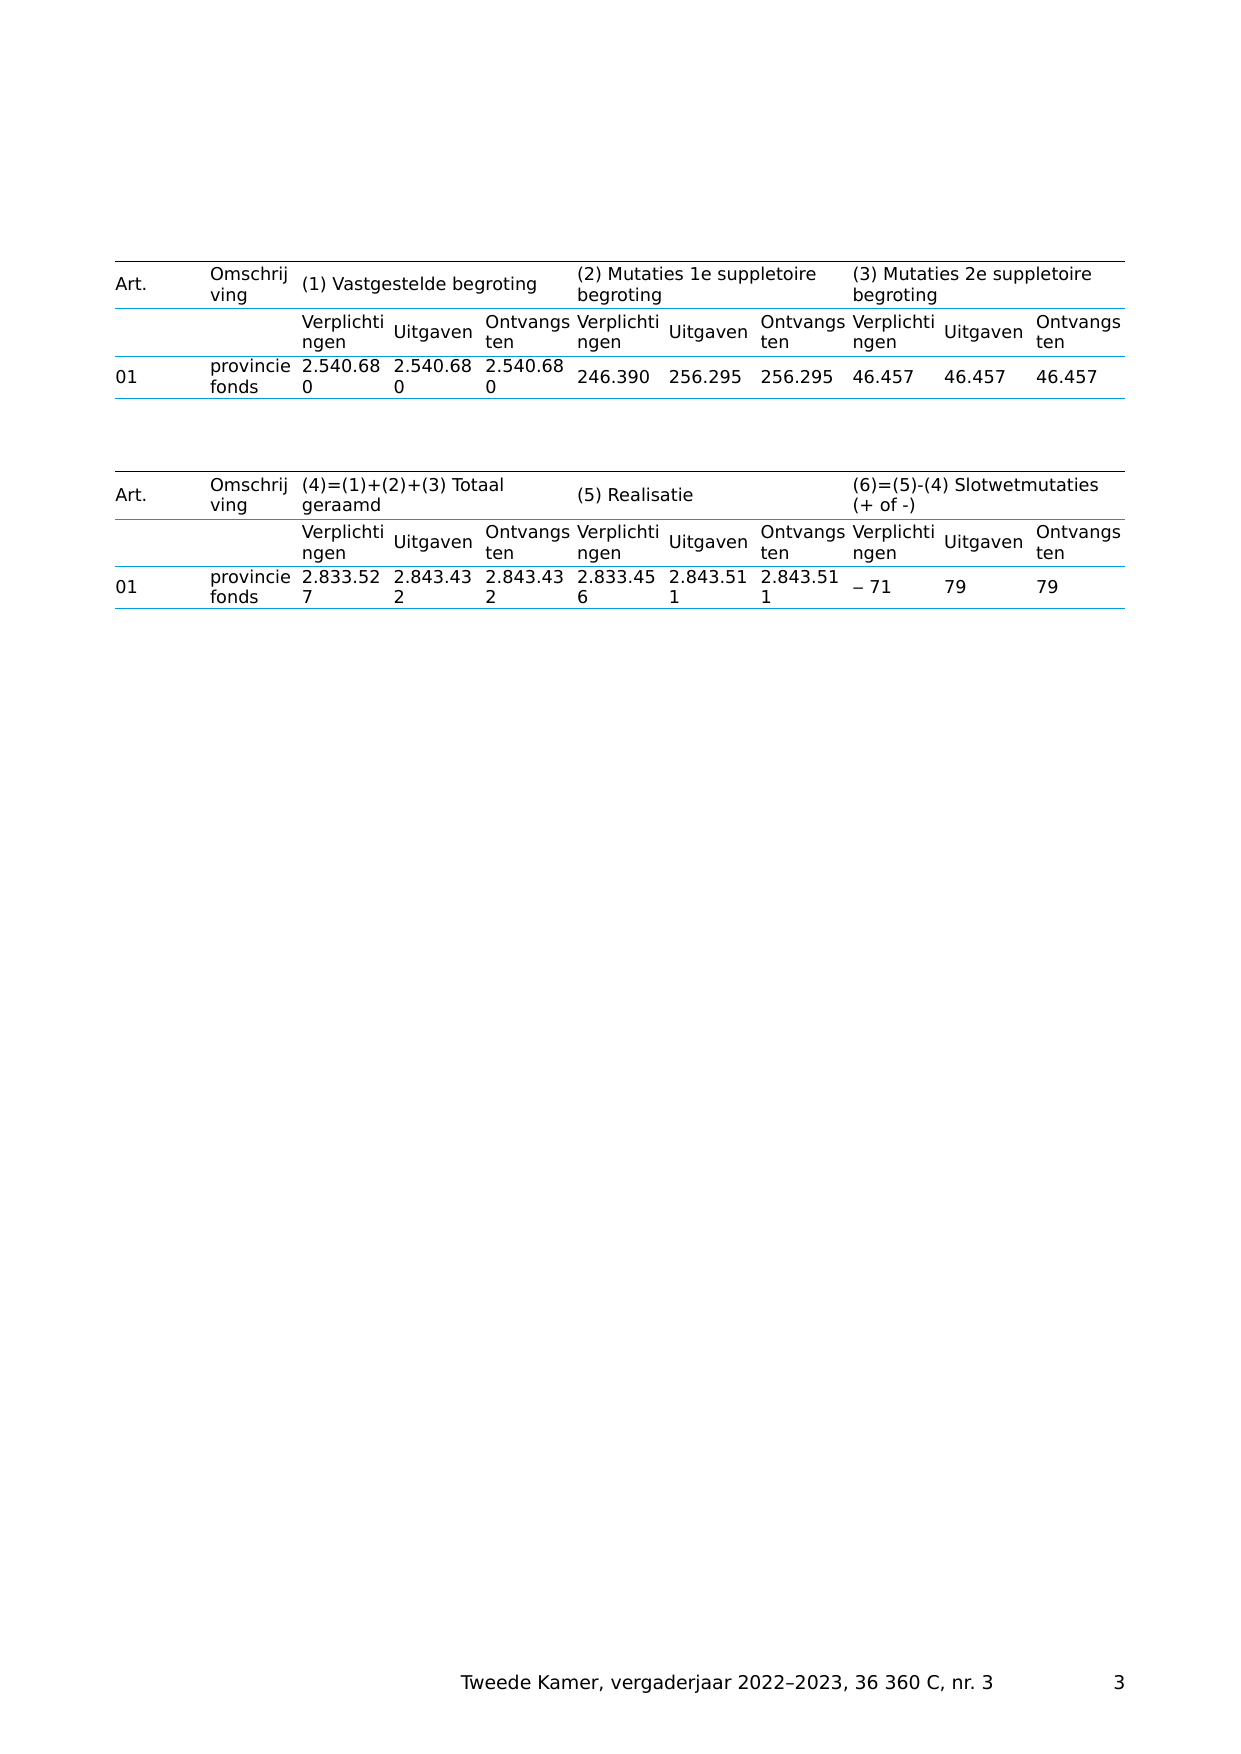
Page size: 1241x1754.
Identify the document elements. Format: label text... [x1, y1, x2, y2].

table_cell 2.540.680 [390, 357, 482, 398]
table_cell Verplichtingen [299, 309, 390, 356]
table_cell Ontvangsten [482, 309, 574, 356]
table_cell [115, 520, 207, 566]
table_cell 2.540.680 [482, 357, 574, 398]
table_cell 2.833.456 [574, 567, 666, 608]
table_cell 79 [941, 567, 1033, 608]
table_cell (5) Realisatie [574, 472, 849, 519]
table_cell Uitgaven [390, 309, 482, 356]
table_cell Verplichtingen [574, 309, 666, 356]
table_cell Ontvangsten [758, 520, 849, 566]
table_cell Omschrijving [207, 472, 299, 519]
table_cell provinciefonds [207, 567, 299, 608]
table_cell Verplichtingen [849, 309, 941, 356]
table_cell Art. [115, 262, 207, 308]
table_cell provinciefonds [207, 357, 299, 398]
table_cell Uitgaven [941, 520, 1033, 566]
table_cell Art. [115, 472, 207, 519]
table_cell 2.540.680 [299, 357, 390, 398]
table_cell 256.295 [758, 357, 849, 398]
table_cell Omschrijving [207, 262, 299, 308]
table_cell 79 [1033, 567, 1125, 608]
table_cell 46.457 [941, 357, 1033, 398]
table_cell Verplichtingen [574, 520, 666, 566]
table_cell 46.457 [849, 357, 941, 398]
table_cell 2.833.527 [299, 567, 390, 608]
table_cell Uitgaven [666, 520, 757, 566]
table_cell (4)=(1)+(2)+(3) Totaal geraamd [299, 472, 574, 519]
table_cell (6)=(5)-(4) Slotwetmutaties (+ of -) [849, 472, 1125, 519]
table_cell 46.457 [1033, 357, 1125, 398]
table_cell 2.843.432 [390, 567, 482, 608]
table_cell (2) Mutaties 1e suppletoire begroting [574, 262, 849, 308]
table_cell 2.843.432 [482, 567, 574, 608]
table_cell 2.843.511 [666, 567, 757, 608]
table_cell 256.295 [666, 357, 757, 398]
table_cell Verplichtingen [849, 520, 941, 566]
table_cell Ontvangsten [758, 309, 849, 356]
table_cell 2.843.511 [758, 567, 849, 608]
table_header Wijziging van de begrotingsstaat van het provinciefonds (C) voor het jaar 2022 (slotwet) (bedragen x € 1.000) [115, 423, 1125, 471]
table_cell Verplichtingen [299, 520, 390, 566]
table_cell Uitgaven [941, 309, 1033, 356]
table_cell [115, 309, 207, 356]
table_cell (1) Vastgestelde begroting [299, 262, 574, 308]
table_cell ‒ 71 [849, 567, 941, 608]
table_cell 01 [115, 357, 207, 398]
table_cell (3) Mutaties 2e suppletoire begroting [849, 262, 1125, 308]
table_cell 01 [115, 567, 207, 608]
table_cell Ontvangsten [1033, 520, 1125, 566]
table_cell Uitgaven [666, 309, 757, 356]
table_cell [207, 309, 299, 356]
table_cell Ontvangsten [482, 520, 574, 566]
table_cell 246.390 [574, 357, 666, 398]
table_header Wijziging van de begrotingsstaat van het provinciefonds (C) voor het jaar 2022 (slotwet) (bedragen x € 1.000) [115, 213, 1125, 261]
table_cell Ontvangsten [1033, 309, 1125, 356]
table_cell Uitgaven [390, 520, 482, 566]
table_cell [207, 520, 299, 566]
